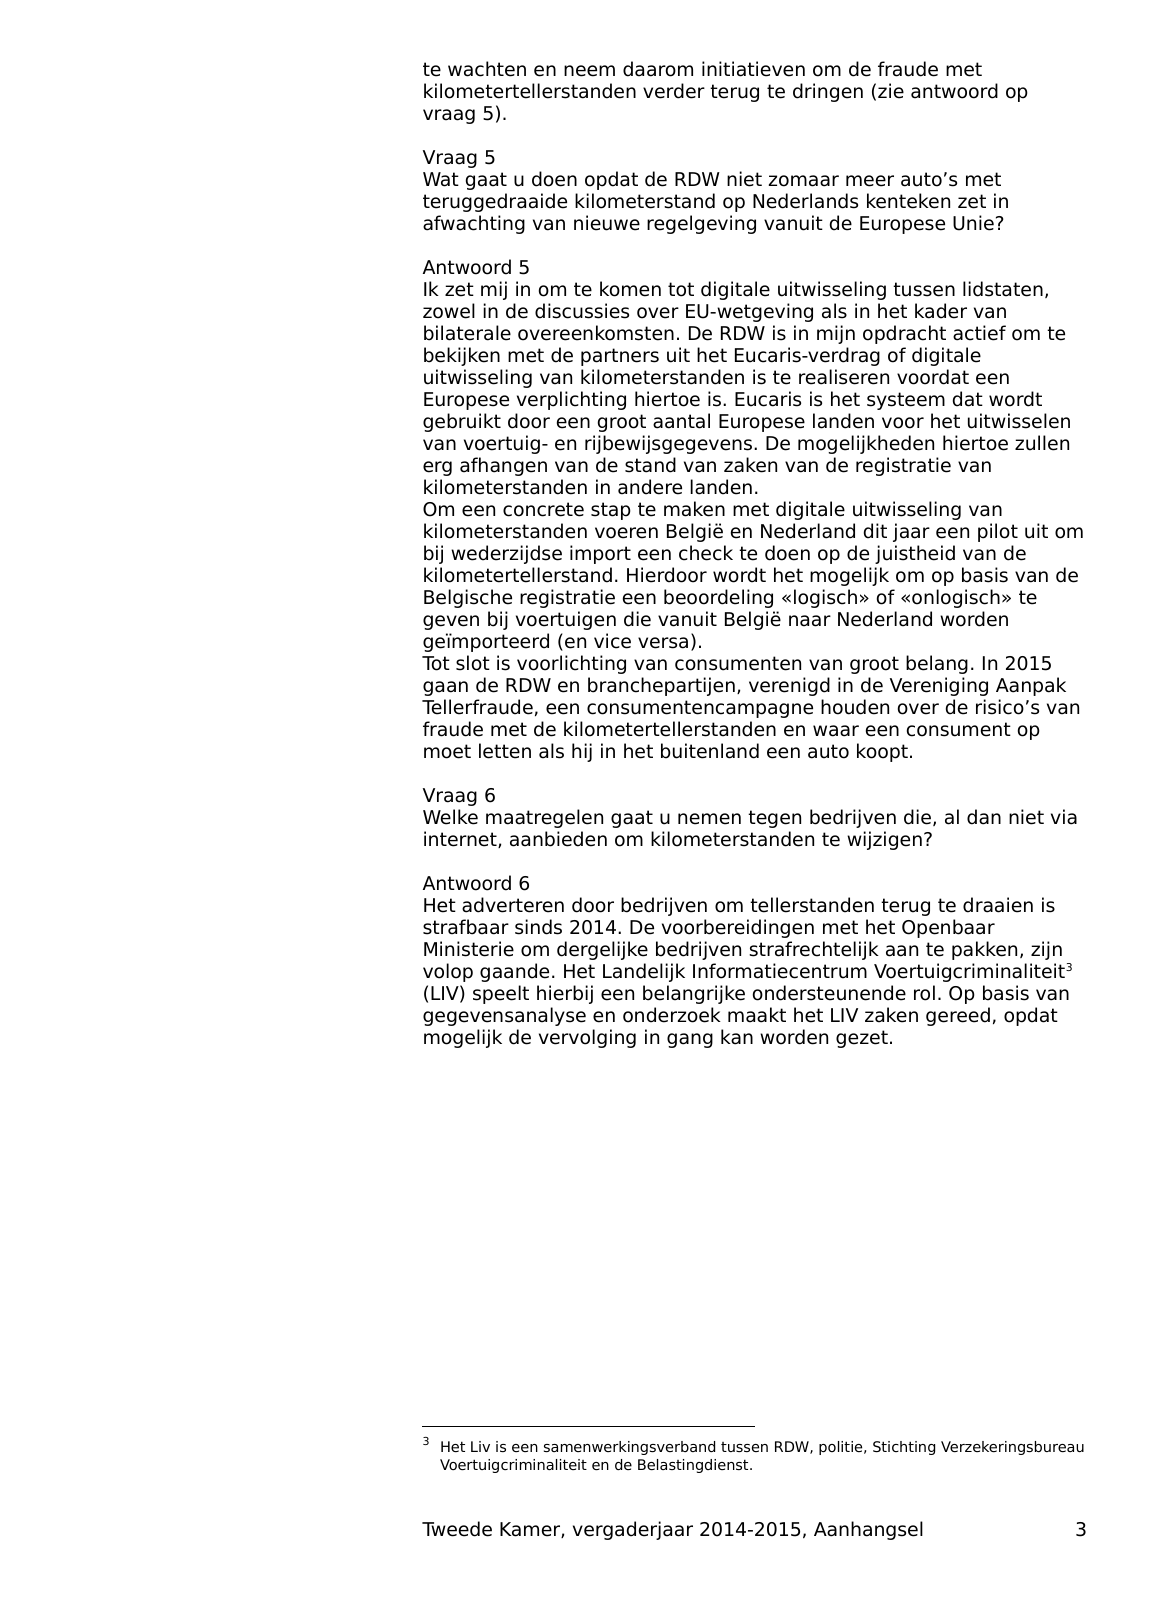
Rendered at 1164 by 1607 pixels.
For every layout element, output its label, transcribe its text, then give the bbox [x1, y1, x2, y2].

text Antwoord 5 [422, 257, 1087, 279]
text Vraag 5 [422, 147, 1087, 169]
text Het adverteren door bedrijven om tellerstanden terug te draaien is strafbaar sinds 2014. De voorbereidingen met het Openbaar Ministerie om dergelijke bedrijven strafrechtelijk aan te pakken, zijn volop gaande. Het Landelijk Informatiecentrum Voertuigcriminaliteit (LIV) speelt hierbij een belangrijke ondersteunende rol. Op basis van gegevensanalyse en onderzoek maakt het LIV zaken gereed, opdat mogelijk de vervolging in gang kan worden gezet. [422, 895, 1087, 1049]
text Vraag 6 [422, 785, 1087, 807]
text Om een concrete stap te maken met digitale uitwisseling van kilometerstanden voeren België en Nederland dit jaar een pilot uit om bij wederzijdse import een check te doen op de juistheid van de kilometertellerstand. Hierdoor wordt het mogelijk om op basis van de Belgische registratie een beoordeling «logisch» of «onlogisch» te geven bij voertuigen die vanuit België naar Nederland worden geïmporteerd (en vice versa). [422, 499, 1087, 653]
text Tot slot is voorlichting van consumenten van groot belang. In 2015 gaan de RDW en branchepartijen, verenigd in de Vereniging Aanpak Tellerfraude, een consumentencampagne houden over de risico’s van fraude met de kilometertellerstanden en waar een consument op moet letten als hij in het buitenland een auto koopt. [422, 653, 1087, 763]
text te wachten en neem daarom initiatieven om de fraude met kilometertellerstanden verder terug te dringen (zie antwoord op vraag 5). [422, 59, 1087, 125]
text Het Liv is een samenwerkingsverband tussen RDW, politie, Stichting Verzekeringsbureau Voertuigcriminaliteit en de Belastingdienst. [422, 1435, 1087, 1474]
text Wat gaat u doen opdat de RDW niet zomaar meer auto’s met teruggedraaide kilometerstand op Nederlands kenteken zet in afwachting van nieuwe regelgeving vanuit de Europese Unie? [422, 169, 1087, 235]
text Ik zet mij in om te komen tot digitale uitwisseling tussen lidstaten, zowel in de discussies over EU-wetgeving als in het kader van bilaterale overeenkomsten. De RDW is in mijn opdracht actief om te bekijken met de partners uit het Eucaris-verdrag of digitale uitwisseling van kilometerstanden is te realiseren voordat een Europese verplichting hiertoe is. Eucaris is het systeem dat wordt gebruikt door een groot aantal Europese landen voor het uitwisselen van voertuig- en rijbewijsgegevens. De mogelijkheden hiertoe zullen erg afhangen van de stand van zaken van de registratie van kilometerstanden in andere landen. [422, 279, 1087, 499]
text Antwoord 6 [422, 873, 1087, 895]
text Welke maatregelen gaat u nemen tegen bedrijven die, al dan niet via internet, aanbieden om kilometerstanden te wijzigen? [422, 807, 1087, 851]
